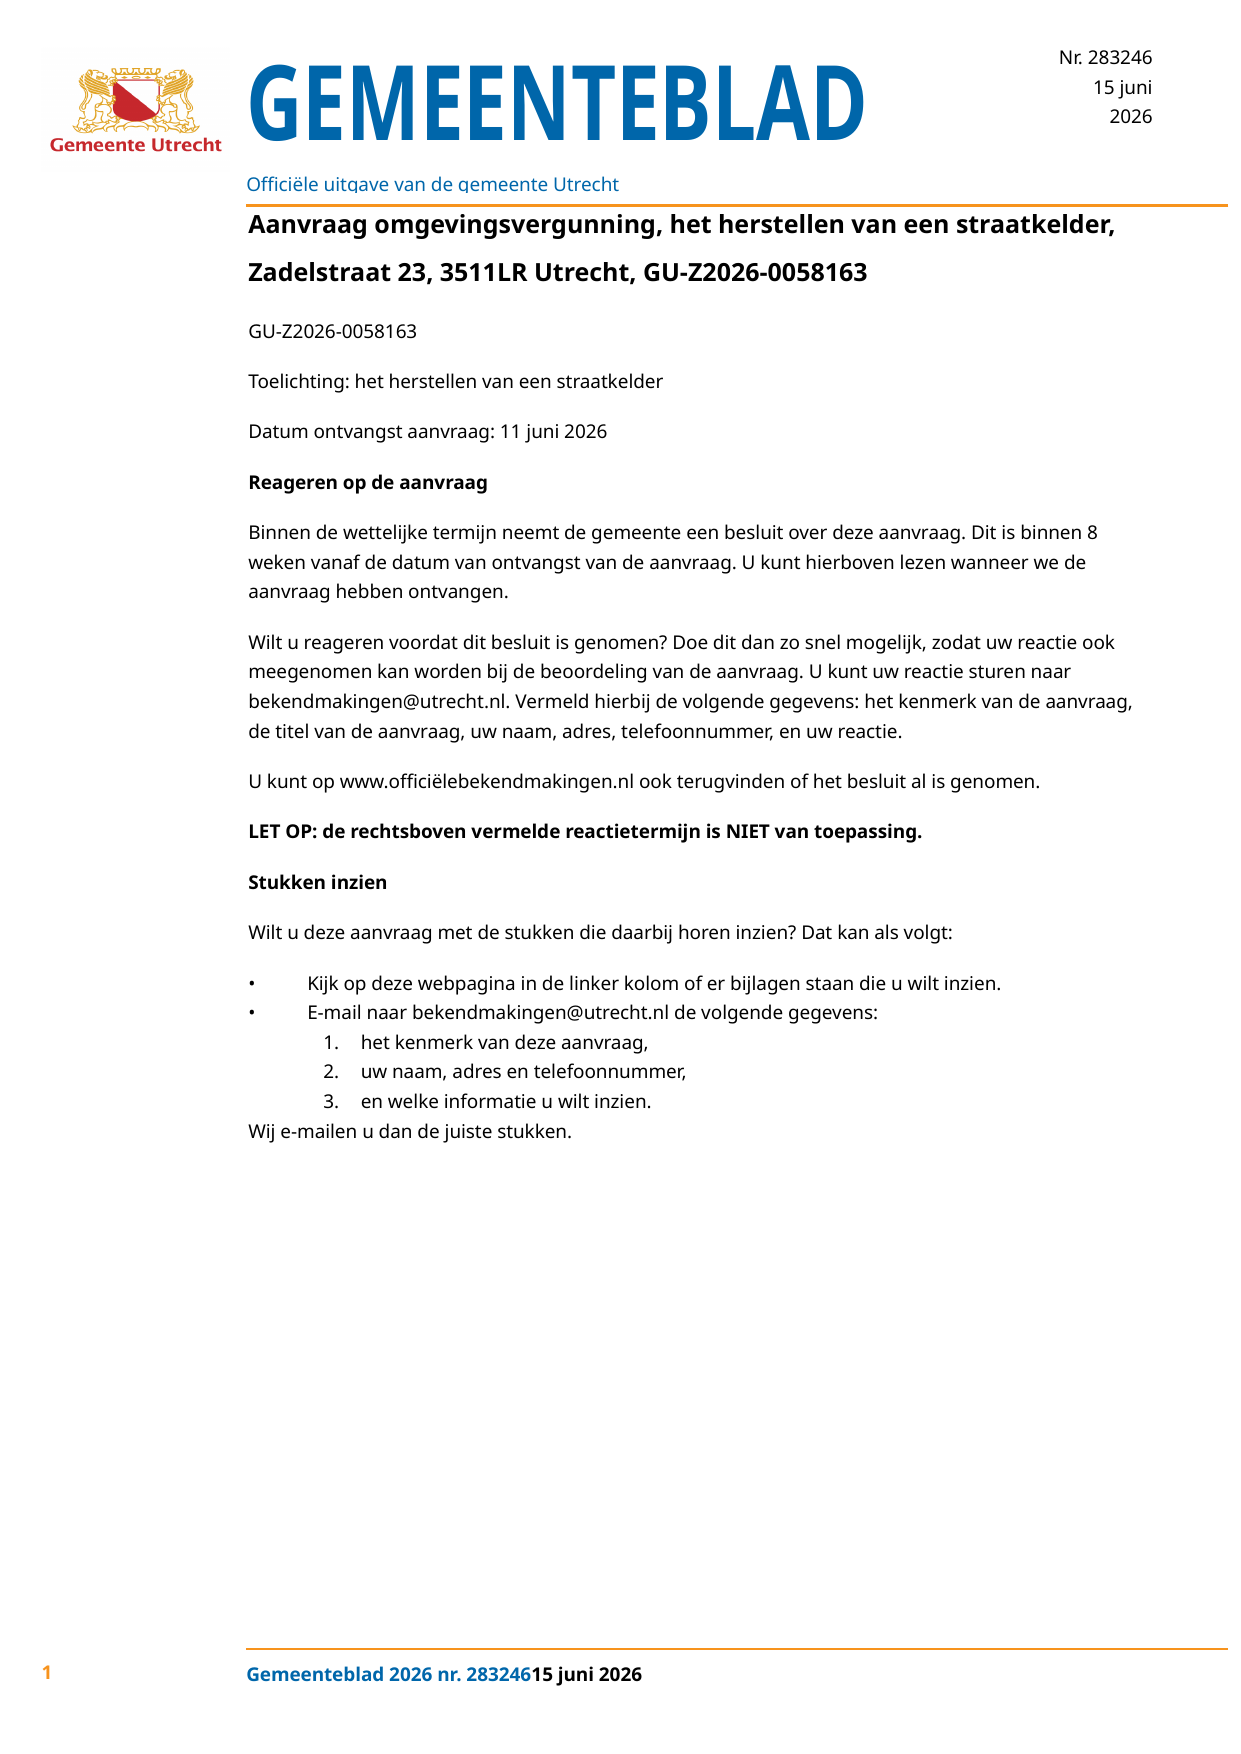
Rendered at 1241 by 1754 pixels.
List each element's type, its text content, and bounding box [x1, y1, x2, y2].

list het kenmerk van deze aanvraag, [323, 1029, 1152, 1055]
text U kunt op www.officiëlebekendmakingen.nl ook terugvinden of het besluit al is genomen. [248, 768, 1152, 794]
text Stukken inzien [248, 869, 1152, 895]
text Wilt u reageren voordat dit besluit is genomen? Doe dit dan zo snel mogelijk, zodat uw reactie ook meegenomen kan worden bij de beoordeling van de aanvraag. U kunt uw reactie sturen naar bekendmakingen@utrecht.nl. Vermeld hierbij de volgende gegevens: het kenmerk van de aanvraag, de titel van de aanvraag, uw naam, adres, telefoonnummer, en uw reactie. [248, 629, 1152, 744]
text Wij e-mailen u dan de juiste stukken. [248, 1118, 1152, 1144]
text Datum ontvangst aanvraag: 11 juni 2026 [248, 419, 1152, 444]
picture [41, 47, 231, 172]
text GU-Z2026-0058163 [248, 318, 1152, 344]
text Reageren op de aanvraag [248, 469, 1152, 495]
text Binnen de wettelijke termijn neemt de gemeente een besluit over deze aanvraag. Dit is binnen 8 weken vanaf de datum van ontvangst van de aanvraag. U kunt hierboven lezen wanneer we de aanvraag hebben ontvangen. [248, 519, 1152, 604]
list en welke informatie u wilt inzien. [323, 1088, 1152, 1114]
text LET OP: de rechtsboven vermelde reactietermijn is NIET van toepassing. [248, 819, 1152, 844]
list E-mail naar bekendmakingen@utrecht.nl de volgende gegevens: [248, 999, 1152, 1025]
text Wilt u deze aanvraag met de stukken die daarbij horen inzien? Dat kan als volgt: [248, 919, 1152, 945]
list uw naam, adres en telefoonnummer, [323, 1059, 1152, 1084]
text Aanvraag omgevingsvergunning, het herstellen van een straatkelder, Zadelstraat 23, 3511LR Utrecht, GU-Z2026-0058163 [248, 207, 1152, 288]
list Kijk op deze webpagina in de linker kolom of er bijlagen staan die u wilt inzien. [248, 970, 1152, 996]
text Toelichting: het herstellen van een straatkelder [248, 368, 1152, 394]
